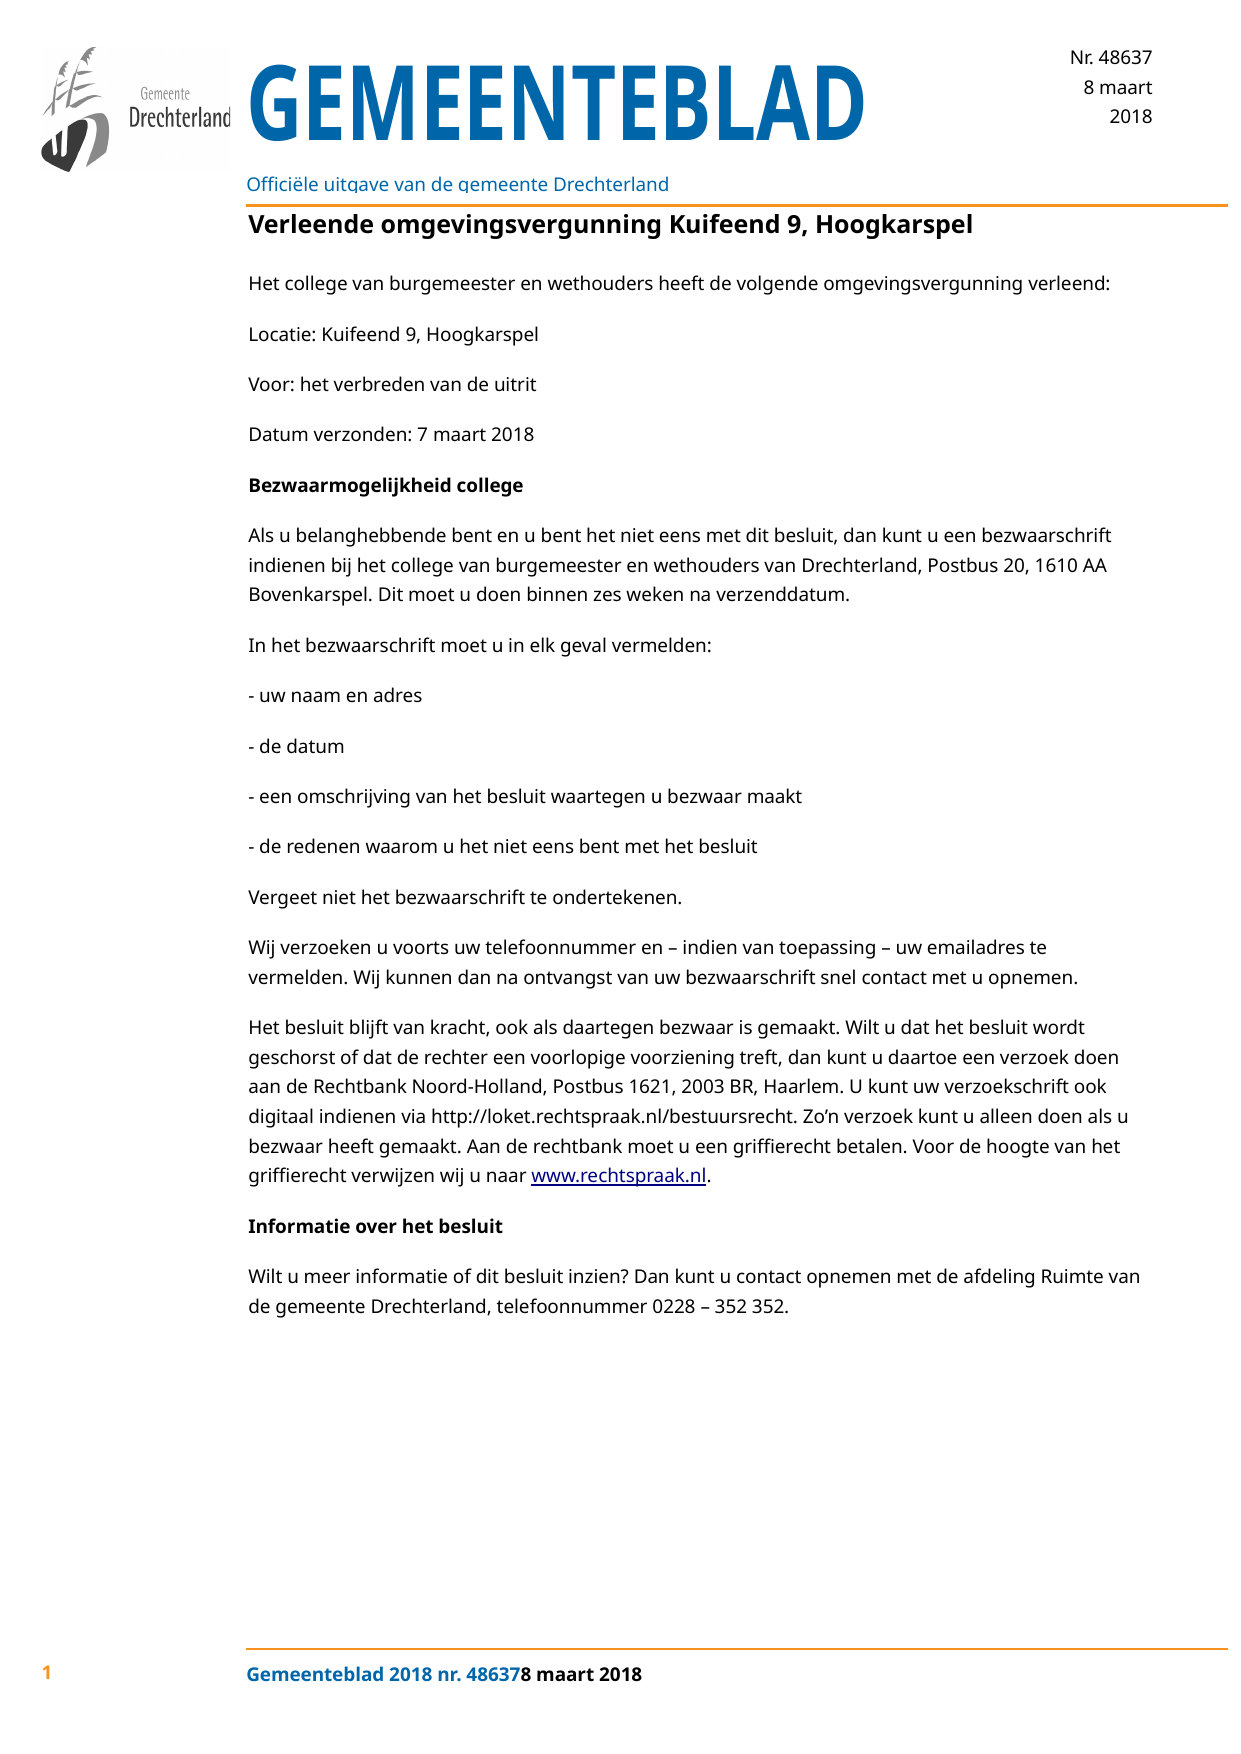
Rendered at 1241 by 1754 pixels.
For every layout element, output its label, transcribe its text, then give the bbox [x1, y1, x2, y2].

text - een omschrijving van het besluit waartegen u bezwaar maakt [248, 783, 1152, 809]
text - de redenen waarom u het niet eens bent met het besluit [248, 834, 1152, 859]
text Wilt u meer informatie of dit besluit inzien? Dan kunt u contact opnemen met de afdeling Ruimte van de gemeente Drechterland, telefoonnummer 0228 – 352 352. [248, 1263, 1152, 1318]
text Informatie over het besluit [248, 1213, 1152, 1238]
text Datum verzonden: 7 maart 2018 [248, 422, 1152, 447]
text Vergeet niet het bezwaarschrift te ondertekenen. [248, 884, 1152, 910]
text Locatie: Kuifeend 9, Hoogkarspel [248, 321, 1152, 346]
text Het besluit blijft van kracht, ook als daartegen bezwaar is gemaakt. Wilt u dat het besluit wordt geschorst of dat de rechter een voorlopige voorziening treft, dan kunt u daartoe een verzoek doen aan de Rechtbank Noord-Holland, Postbus 1621, 2003 BR, Haarlem. U kunt uw verzoekschrift ook digitaal indienen via http://loket.rechtspraak.nl/bestuursrecht. Zo’n verzoek kunt u alleen doen als u bezwaar heeft gemaakt. Aan de rechtbank moet u een griffierecht betalen. Voor de hoogte van het griffierecht verwijzen wij u naar www.rechtspraak.nl. [248, 1014, 1152, 1188]
text Als u belanghebbende bent en u bent het niet eens met dit besluit, dan kunt u een bezwaarschrift indienen bij het college van burgemeester en wethouders van Drechterland, Postbus 20, 1610 AA Bovenkarspel. Dit moet u doen binnen zes weken na verzenddatum. [248, 522, 1152, 607]
text Wij verzoeken u voorts uw telefoonnummer en – indien van toepassing – uw emailadres te vermelden. Wij kunnen dan na ontvangst van uw bezwaarschrift snel contact met u opnemen. [248, 934, 1152, 990]
text Voor: het verbreden van de uitrit [248, 371, 1152, 397]
text - uw naam en adres [248, 682, 1152, 708]
text Verleende omgevingsvergunning Kuifeend 9, Hoogkarspel [248, 207, 1152, 241]
text Het college van burgemeester en wethouders heeft de volgende omgevingsvergunning verleend: [248, 270, 1152, 296]
text Bezwaarmogelijkheid college [248, 472, 1152, 498]
picture [41, 47, 231, 172]
text - de datum [248, 733, 1152, 758]
text In het bezwaarschrift moet u in elk geval vermelden: [248, 632, 1152, 658]
